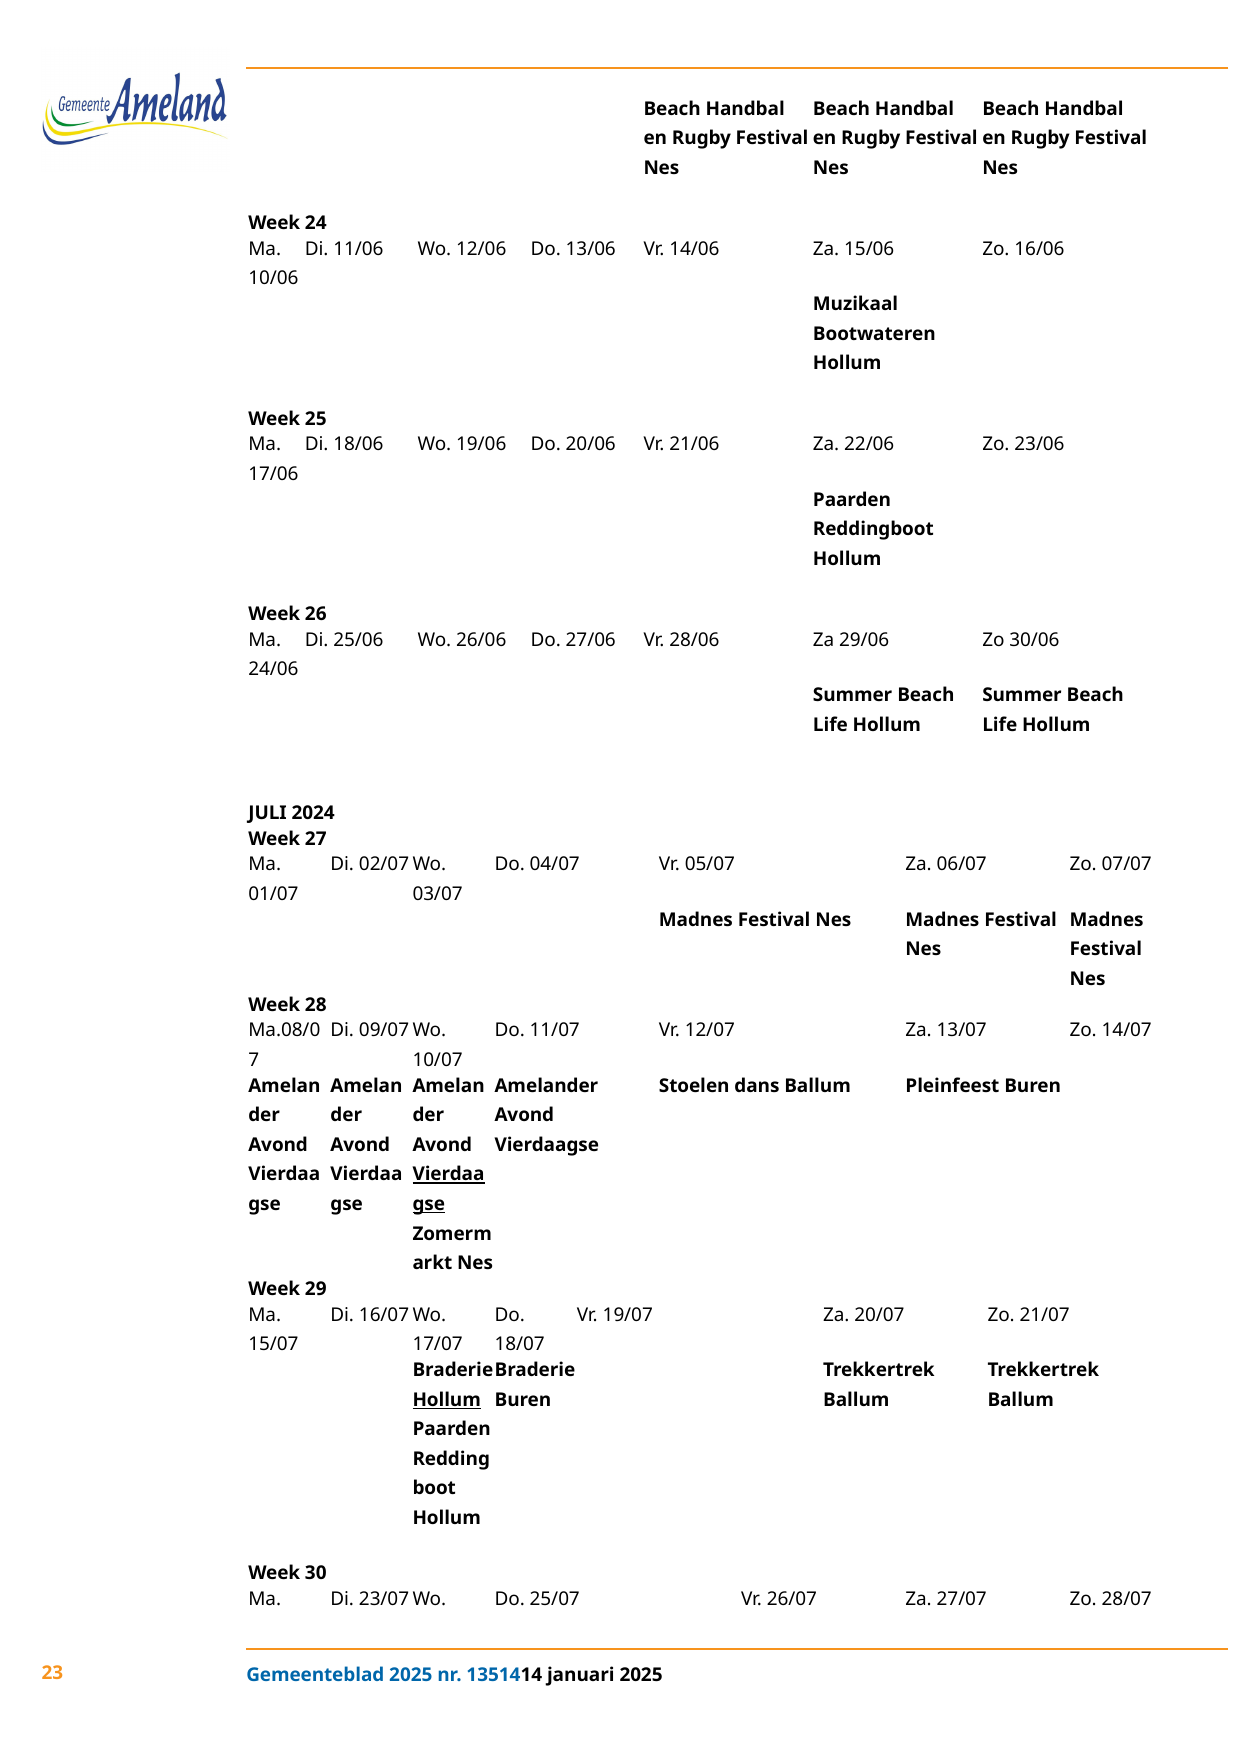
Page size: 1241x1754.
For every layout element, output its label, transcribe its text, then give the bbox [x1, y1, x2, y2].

table_cell Di. 23/07 [330, 1585, 412, 1611]
table_cell Di. 02/07 [330, 851, 412, 906]
table_cell [330, 906, 412, 991]
table_cell Wo. 03/07 [412, 851, 494, 906]
table_cell Ma. 24/06 [248, 626, 304, 681]
table_cell Za. 06/07 [905, 851, 1069, 906]
table_cell Zo. 16/06 [982, 235, 1152, 290]
table_cell Braderie Buren [494, 1356, 577, 1530]
table_cell Do. 11/07 [494, 1017, 659, 1072]
table_cell Amelander Avond Vierdaagse Zomermarkt Nes [412, 1072, 494, 1275]
table_cell [305, 486, 417, 571]
table_cell Do. 27/06 [530, 626, 643, 681]
table_cell [643, 486, 813, 571]
table_cell [248, 95, 304, 180]
table_cell [248, 486, 304, 571]
table_cell [305, 681, 417, 737]
table_cell Vr. 12/07 [659, 1017, 905, 1072]
table_cell Vr. 21/06 [643, 431, 813, 486]
table_cell [330, 1356, 412, 1530]
table_cell Pleinfeest Buren [905, 1072, 1069, 1275]
table_cell Ma.08/07 [248, 1017, 330, 1072]
table_cell Muzikaal Bootwateren Hollum [813, 290, 982, 375]
table_cell Zo. 28/07 [1069, 1585, 1152, 1611]
table_cell Do. 04/07 [494, 851, 659, 906]
table_cell Week 30 [248, 1530, 1152, 1585]
table_cell [418, 681, 530, 737]
table_cell Vr. 26/07 [741, 1585, 905, 1611]
table_cell [530, 681, 643, 737]
table_cell Za 29/06 [813, 626, 982, 681]
table_cell Summer Beach Life Hollum [813, 681, 982, 737]
table_cell Ma. 01/07 [248, 851, 330, 906]
table_cell Paarden Reddingboot Hollum [813, 486, 982, 571]
table_cell Zo. 07/07 [1069, 851, 1152, 906]
table_cell Madnes Festival Nes [1069, 906, 1152, 991]
table_cell [494, 906, 659, 991]
table_cell [248, 290, 304, 375]
picture [41, 47, 231, 172]
table_header JULI 2024 [248, 770, 1152, 825]
table_cell Do. 13/06 [530, 235, 643, 290]
table_cell Di. 16/07 [330, 1301, 412, 1356]
table_cell Do. 25/07 [494, 1585, 741, 1611]
table_cell Za. 13/07 [905, 1017, 1069, 1072]
table_cell [530, 290, 643, 375]
table_cell Week 27 [248, 825, 1152, 851]
table_cell [248, 906, 330, 991]
table_cell Zo. 23/06 [982, 431, 1152, 486]
table_cell Za. 15/06 [813, 235, 982, 290]
table_cell Di. 25/06 [305, 626, 417, 681]
table_cell Wo. 17/07 [412, 1301, 494, 1356]
table_cell Wo. 26/06 [418, 626, 530, 681]
table_cell Za. 22/06 [813, 431, 982, 486]
table_cell [982, 486, 1095, 571]
table_cell Vr. 14/06 [643, 235, 813, 290]
table_cell Beach Handbal en Rugby Festival Nes [813, 95, 982, 180]
table_cell Vr. 05/07 [659, 851, 905, 906]
table_cell Amelander Avond Vierdaagse [248, 1072, 330, 1275]
table_cell [982, 290, 1152, 375]
table_cell Za. 27/07 [905, 1585, 1069, 1611]
table_cell Zo. 14/07 [1069, 1017, 1152, 1072]
table_cell Wo. 12/06 [418, 235, 530, 290]
table_cell Vr. 19/07 [577, 1301, 823, 1356]
table_cell Di. 09/07 [330, 1017, 412, 1072]
table_cell Week 24 [248, 180, 1152, 235]
table_cell Madnes Festival Nes [659, 906, 905, 991]
table_cell Zo. 21/07 [987, 1301, 1152, 1356]
table_cell Di. 18/06 [305, 431, 417, 486]
table_cell Week 28 [248, 991, 1152, 1017]
table_cell [643, 290, 813, 375]
table_cell Wo. 19/06 [418, 431, 530, 486]
table_cell Wo. [412, 1585, 494, 1611]
table_cell Za. 20/07 [823, 1301, 987, 1356]
table_cell Ma. [248, 1585, 330, 1611]
table_cell Week 26 [248, 571, 1152, 626]
table_cell Beach Handbal en Rugby Festival Nes [982, 95, 1152, 180]
table_cell Braderie Hollum Paarden Reddingboot Hollum [412, 1356, 494, 1530]
table_cell [474, 95, 530, 180]
table_cell [530, 486, 643, 571]
table_cell Week 29 [248, 1275, 1152, 1301]
table_cell Vr. 28/06 [643, 626, 813, 681]
table_cell Do. 18/07 [494, 1301, 577, 1356]
table_cell [530, 95, 643, 180]
table_cell Stoelen dans Ballum [659, 1072, 905, 1275]
table_cell Madnes Festival Nes [905, 906, 1069, 991]
table_cell [418, 486, 530, 571]
table_cell Ma. 10/06 [248, 235, 304, 290]
table_cell [418, 290, 530, 375]
table_cell Summer Beach Life Hollum [982, 681, 1152, 737]
table_cell Ma. 15/07 [248, 1301, 330, 1356]
table_cell Trekkertrek Ballum [823, 1356, 987, 1530]
table_cell Di. 11/06 [305, 235, 417, 290]
table_cell Beach Handbal en Rugby Festival Nes [643, 95, 813, 180]
table_cell [577, 1356, 823, 1530]
table_cell Amelander Avond Vierdaagse [330, 1072, 412, 1275]
table_cell Trekkertrek Ballum [987, 1356, 1152, 1530]
table_cell Amelander Avond Vierdaagse [494, 1072, 659, 1275]
table_cell [248, 681, 304, 737]
table_cell [305, 95, 474, 180]
table_cell Zo 30/06 [982, 626, 1152, 681]
table_cell [1069, 1072, 1152, 1275]
table_cell [412, 906, 494, 991]
table_cell Ma. 17/06 [248, 431, 304, 486]
table_cell [305, 290, 417, 375]
table_cell Week 25 [248, 375, 1152, 431]
table_cell Do. 20/06 [530, 431, 643, 486]
table_cell [248, 1356, 330, 1530]
table_cell [643, 681, 813, 737]
table_cell Wo. 10/07 [412, 1017, 494, 1072]
